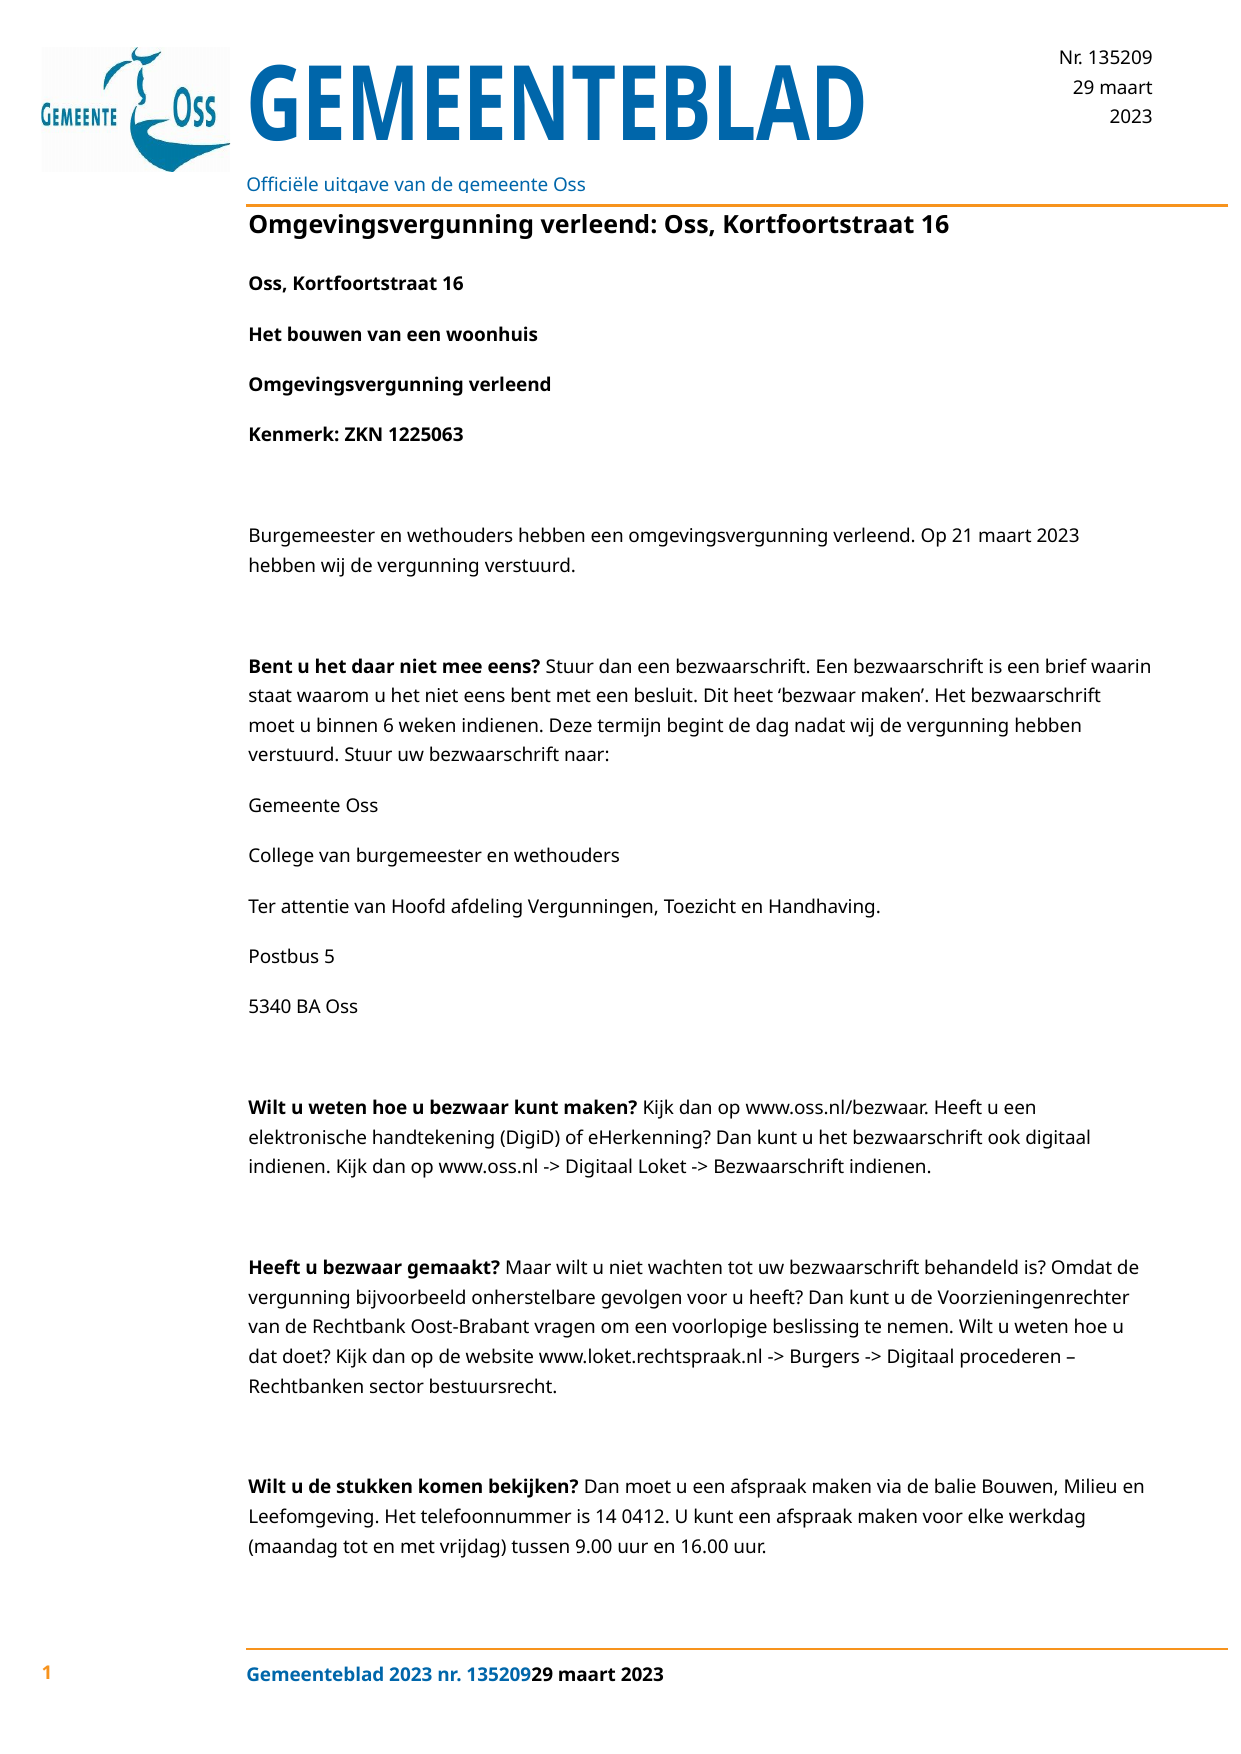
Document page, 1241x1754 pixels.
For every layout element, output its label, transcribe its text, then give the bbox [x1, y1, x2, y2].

text Ter attentie van Hoofd afdeling Vergunningen, Toezicht en Handhaving. [248, 893, 1152, 918]
text College van burgemeester en wethouders [248, 842, 1152, 868]
text Wilt u de stukken komen bekijken? Dan moet u een afspraak maken via de balie Bouwen, Milieu en Leefomgeving. Het telefoonnummer is 14 0412. U kunt een afspraak maken voor elke werkdag (maandag tot en met vrijdag) tussen 9.00 uur en 16.00 uur. [248, 1474, 1152, 1558]
text Burgemeester en wethouders hebben een omgevingsvergunning verleend. Op 21 maart 2023 hebben wij de vergunning verstuurd. [248, 522, 1152, 578]
text Kenmerk: ZKN 1225063 [248, 422, 1152, 447]
text Gemeente Oss [248, 792, 1152, 818]
text 5340 BA Oss [248, 994, 1152, 1019]
text Omgevingsvergunning verleend [248, 371, 1152, 397]
text Het bouwen van een woonhuis [248, 321, 1152, 346]
text Postbus 5 [248, 943, 1152, 969]
text Wilt u weten hoe u bezwaar kunt maken? Kijk dan op www.oss.nl/bezwaar. Heeft u een elektronische handtekening (DigiD) of eHerkenning? Dan kunt u het bezwaarschrift ook digitaal indienen. Kijk dan op www.oss.nl -> Digitaal Loket -> Bezwaarschrift indienen. [248, 1094, 1152, 1179]
text Oss, Kortfoortstraat 16 [248, 270, 1152, 296]
text Heeft u bezwaar gemaakt? Maar wilt u niet wachten tot uw bezwaarschrift behandeld is? Omdat de vergunning bijvoorbeeld onherstelbare gevolgen voor u heeft? Dan kunt u de Voorzieningenrechter van de Rechtbank Oost-Brabant vragen om een voorlopige beslissing te nemen. Wilt u weten hoe u dat doet? Kijk dan op de website www.loket.rechtspraak.nl -> Burgers -> Digitaal procederen – Rechtbanken sector bestuursrecht. [248, 1254, 1152, 1398]
picture [41, 47, 231, 172]
text Bent u het daar niet mee eens? Stuur dan een bezwaarschrift. Een bezwaarschrift is een brief waarin staat waarom u het niet eens bent met een besluit. Dit heet ‘bezwaar maken’. Het bezwaarschrift moet u binnen 6 weken indienen. Deze termijn begint de dag nadat wij de vergunning hebben verstuurd. Stuur uw bezwaarschrift naar: [248, 653, 1152, 767]
text Omgevingsvergunning verleend: Oss, Kortfoortstraat 16 [248, 207, 1152, 241]
